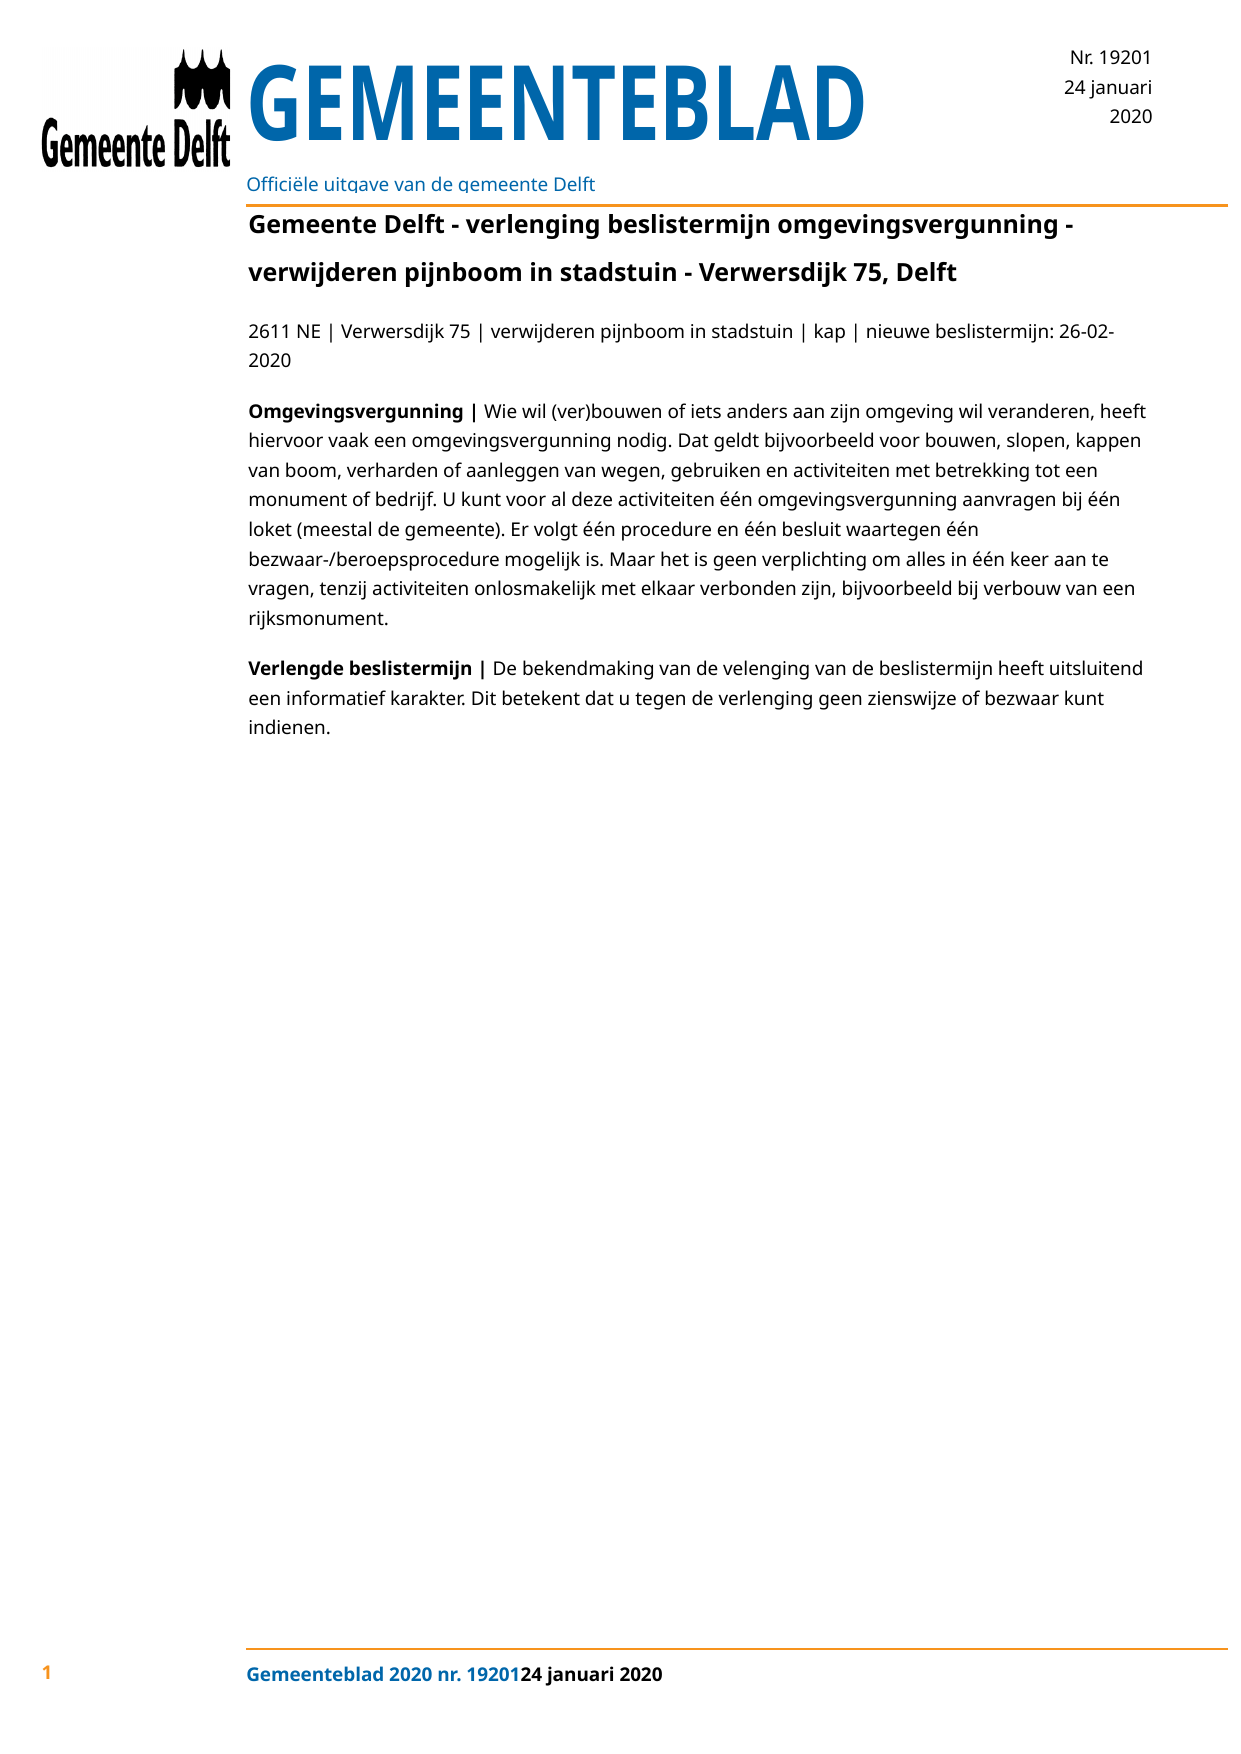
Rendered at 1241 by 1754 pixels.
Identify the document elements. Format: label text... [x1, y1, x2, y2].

text Gemeente Delft - verlenging beslistermijn omgevingsvergunning - verwijderen pijnboom in stadstuin - Verwersdijk 75, Delft [248, 207, 1152, 288]
picture [41, 47, 231, 172]
text Omgevingsvergunning | Wie wil (ver)bouwen of iets anders aan zijn omgeving wil veranderen, heeft hiervoor vaak een omgevingsvergunning nodig. Dat geldt bijvoorbeeld voor bouwen, slopen, kappen van boom, verharden of aanleggen van wegen, gebruiken en activiteiten met betrekking tot een monument of bedrijf. U kunt voor al deze activiteiten één omgevingsvergunning aanvragen bij één loket (meestal de gemeente). Er volgt één procedure en één besluit waartegen één bezwaar-/beroepsprocedure mogelijk is. Maar het is geen verplichting om alles in één keer aan te vragen, tenzij activiteiten onlosmakelijk met elkaar verbonden zijn, bijvoorbeeld bij verbouw van een rijksmonument. [248, 398, 1152, 631]
text 2611 NE | Verwersdijk 75 | verwijderen pijnboom in stadstuin | kap | nieuwe beslistermijn: 26-02-2020 [248, 318, 1152, 373]
text Verlengde beslistermijn | De bekendmaking van de velenging van de beslistermijn heeft uitsluitend een informatief karakter. Dit betekent dat u tegen de verlenging geen zienswijze of bezwaar kunt indienen. [248, 655, 1152, 740]
